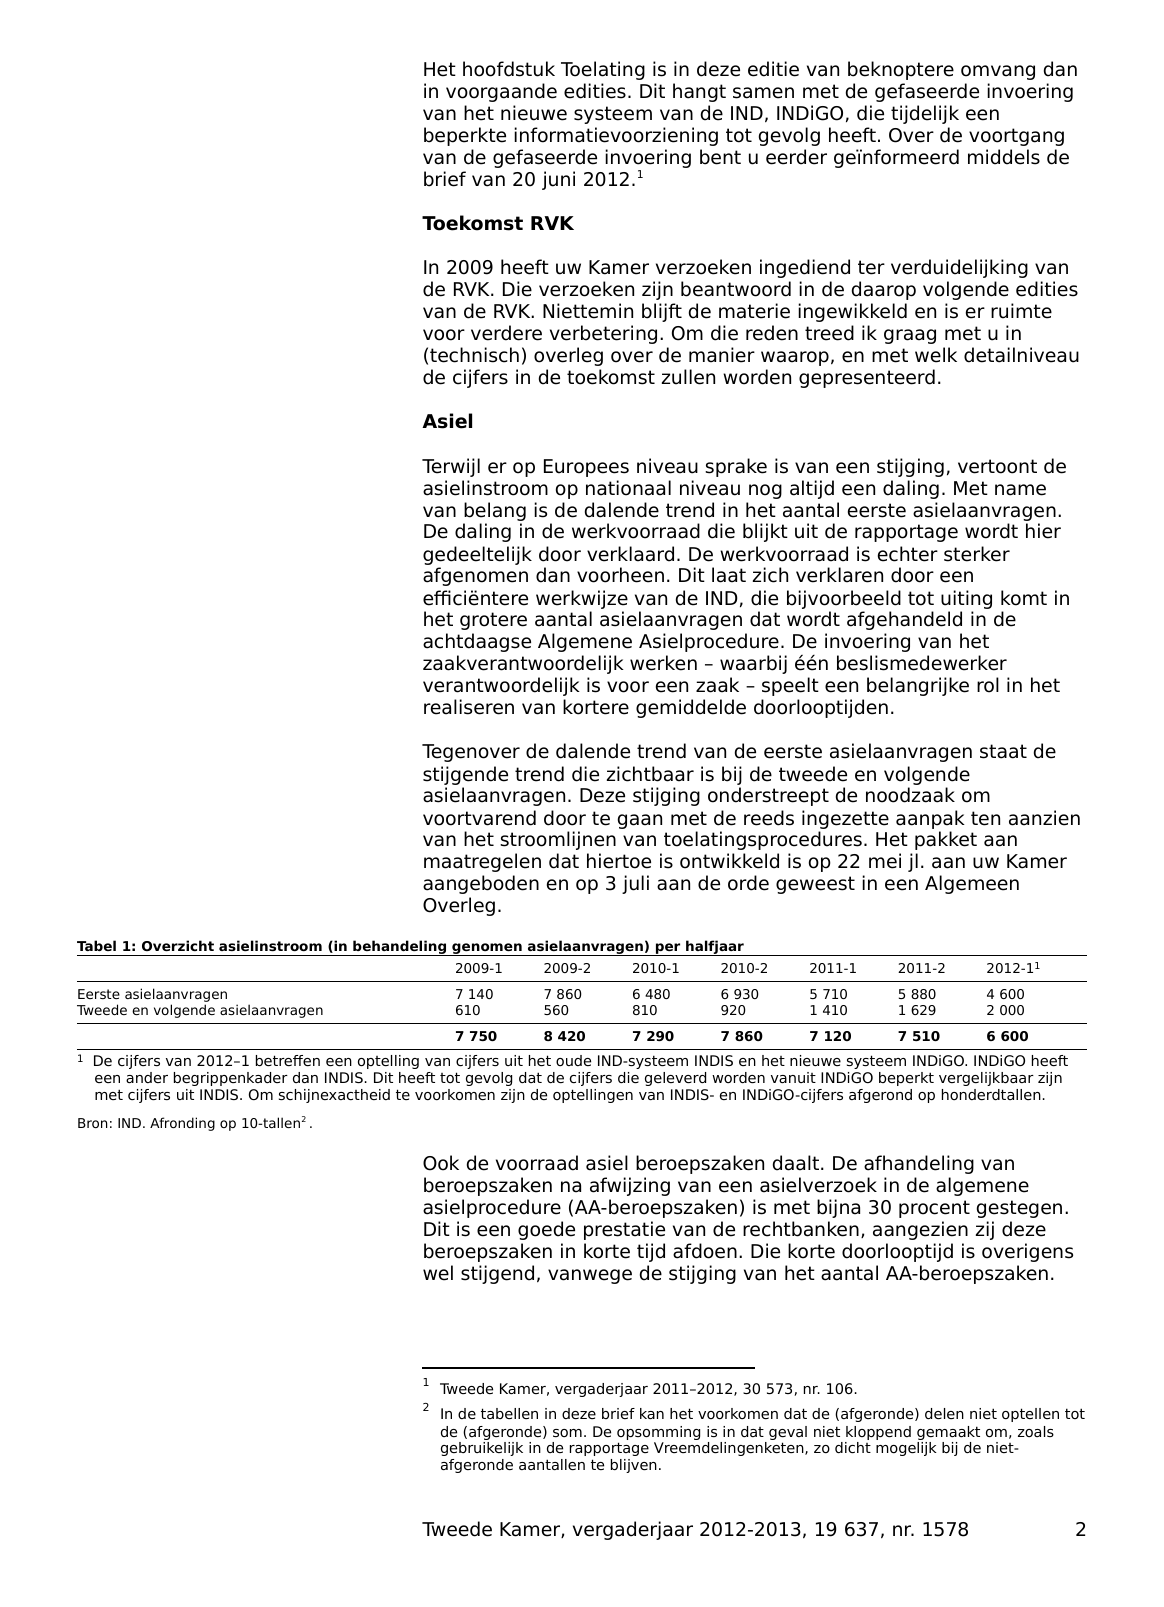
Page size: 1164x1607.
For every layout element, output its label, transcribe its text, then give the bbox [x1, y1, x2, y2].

table_cell 810 [626, 1003, 714, 1023]
table_cell 8 420 [538, 1024, 626, 1049]
table_cell 6 930 [715, 982, 803, 1002]
subtitle Toekomst RVK [422, 213, 1087, 235]
table_cell 7 140 [449, 982, 537, 1002]
table_cell 2009-2 [538, 956, 626, 981]
table_cell 6 600 [980, 1024, 1087, 1049]
table_cell [77, 956, 449, 981]
table_cell 610 [449, 1003, 537, 1023]
table_cell 2012-11 [980, 956, 1087, 981]
table_cell 7 860 [715, 1024, 803, 1049]
table_cell 2011-1 [803, 956, 892, 981]
table_cell 5 710 [803, 982, 892, 1002]
table_cell 5 880 [892, 982, 980, 1002]
subtitle Asiel [422, 411, 1087, 433]
text Tegenover de dalende trend van de eerste asielaanvragen staat de stijgende trend die zichtbaar is bij de tweede en volgende asielaanvragen. Deze stijging onderstreept de noodzaak om voortvarend door te gaan met de reeds ingezette aanpak ten aanzien van het stroomlijnen van toelatingsprocedures. Het pakket aan maatregelen dat hiertoe is ontwikkeld is op 22 mei jl. aan uw Kamer aangeboden en op 3 juli aan de orde geweest in een Algemeen Overleg. [422, 741, 1087, 917]
table_cell 7 290 [626, 1024, 714, 1049]
table_cell 1 629 [892, 1003, 980, 1023]
table_cell 4 600 [980, 982, 1087, 1002]
text In 2009 heeft uw Kamer verzoeken ingediend ter verduidelijking van de RVK. Die verzoeken zijn beantwoord in de daarop volgende edities van de RVK. Niettemin blijft de materie ingewikkeld en is er ruimte voor verdere verbetering. Om die reden treed ik graag met u in (technisch) overleg over de manier waarop, en met welk detailniveau de cijfers in de toekomst zullen worden gepresenteerd. [422, 257, 1087, 389]
table_cell 2009-1 [449, 956, 537, 981]
table_cell 2 000 [980, 1003, 1087, 1023]
table_cell 1 410 [803, 1003, 892, 1023]
table_cell 560 [538, 1003, 626, 1023]
table_cell Eerste asielaanvragen [77, 982, 449, 1002]
table_cell 2011-2 [892, 956, 980, 981]
table_cell 7 860 [538, 982, 626, 1002]
table_cell 2010-1 [626, 956, 714, 981]
table_cell Tweede en volgende asielaanvragen [77, 1003, 449, 1023]
text Het hoofdstuk Toelating is in deze editie van beknoptere omvang dan in voorgaande edities. Dit hangt samen met de gefaseerde invoering van het nieuwe systeem van de IND, INDiGO, die tijdelijk een beperkte informatievoorziening tot gevolg heeft. Over de voortgang van de gefaseerde invoering bent u eerder geïnformeerd middels de brief van 20 juni 2012. [422, 59, 1087, 191]
text Ook de voorraad asiel beroepszaken daalt. De afhandeling van beroepszaken na afwijzing van een asielverzoek in de algemene asielprocedure (AA-beroepszaken) is met bijna 30 procent gestegen. Dit is een goede prestatie van de rechtbanken, aangezien zij deze beroepszaken in korte tijd afdoen. Die korte doorlooptijd is overigens wel stijgend, vanwege de stijging van het aantal AA-beroepszaken. [422, 1153, 1087, 1285]
table_cell 7 750 [449, 1024, 537, 1049]
text Tweede Kamer, vergaderjaar 2011–2012, 30 573, nr. 106. [422, 1377, 1087, 1399]
table_cell 1 De cijfers van 2012–1 betreffen een optelling van cijfers uit het oude IND-systeem INDIS en het nieuwe systeem INDiGO. INDiGO heeft een ander begrippenkader dan INDIS. Dit heeft tot gevolg dat de cijfers die geleverd worden vanuit INDiGO beperkt vergelijkbaar zijn met cijfers uit INDIS. Om schijnexactheid te voorkomen zijn de optellingen van INDIS- en INDiGO-cijfers afgerond op honderdtallen. Bron: IND. Afronding op 10-tallen. [77, 1050, 1087, 1131]
table_cell 920 [715, 1003, 803, 1023]
table_cell 6 480 [626, 982, 714, 1002]
table_header Tabel 1: Overzicht asielinstroom (in behandeling genomen asielaanvragen) per halfjaar [77, 939, 1087, 955]
table_cell [77, 1024, 449, 1049]
text Terwijl er op Europees niveau sprake is van een stijging, vertoont de asielinstroom op nationaal niveau nog altijd een daling. Met name van belang is de dalende trend in het aantal eerste asielaanvragen. De daling in de werkvoorraad die blijkt uit de rapportage wordt hier gedeeltelijk door verklaard. De werkvoorraad is echter sterker afgenomen dan voorheen. Dit laat zich verklaren door een efficiëntere werkwijze van de IND, die bijvoorbeeld tot uiting komt in het grotere aantal asielaanvragen dat wordt afgehandeld in de achtdaagse Algemene Asielprocedure. De invoering van het zaakverantwoordelijk werken – waarbij één beslismedewerker verantwoordelijk is voor een zaak – speelt een belangrijke rol in het realiseren van kortere gemiddelde doorlooptijden. [422, 456, 1087, 719]
table_cell 7 510 [892, 1024, 980, 1049]
table_cell 7 120 [803, 1024, 892, 1049]
table_cell 2010-2 [715, 956, 803, 981]
